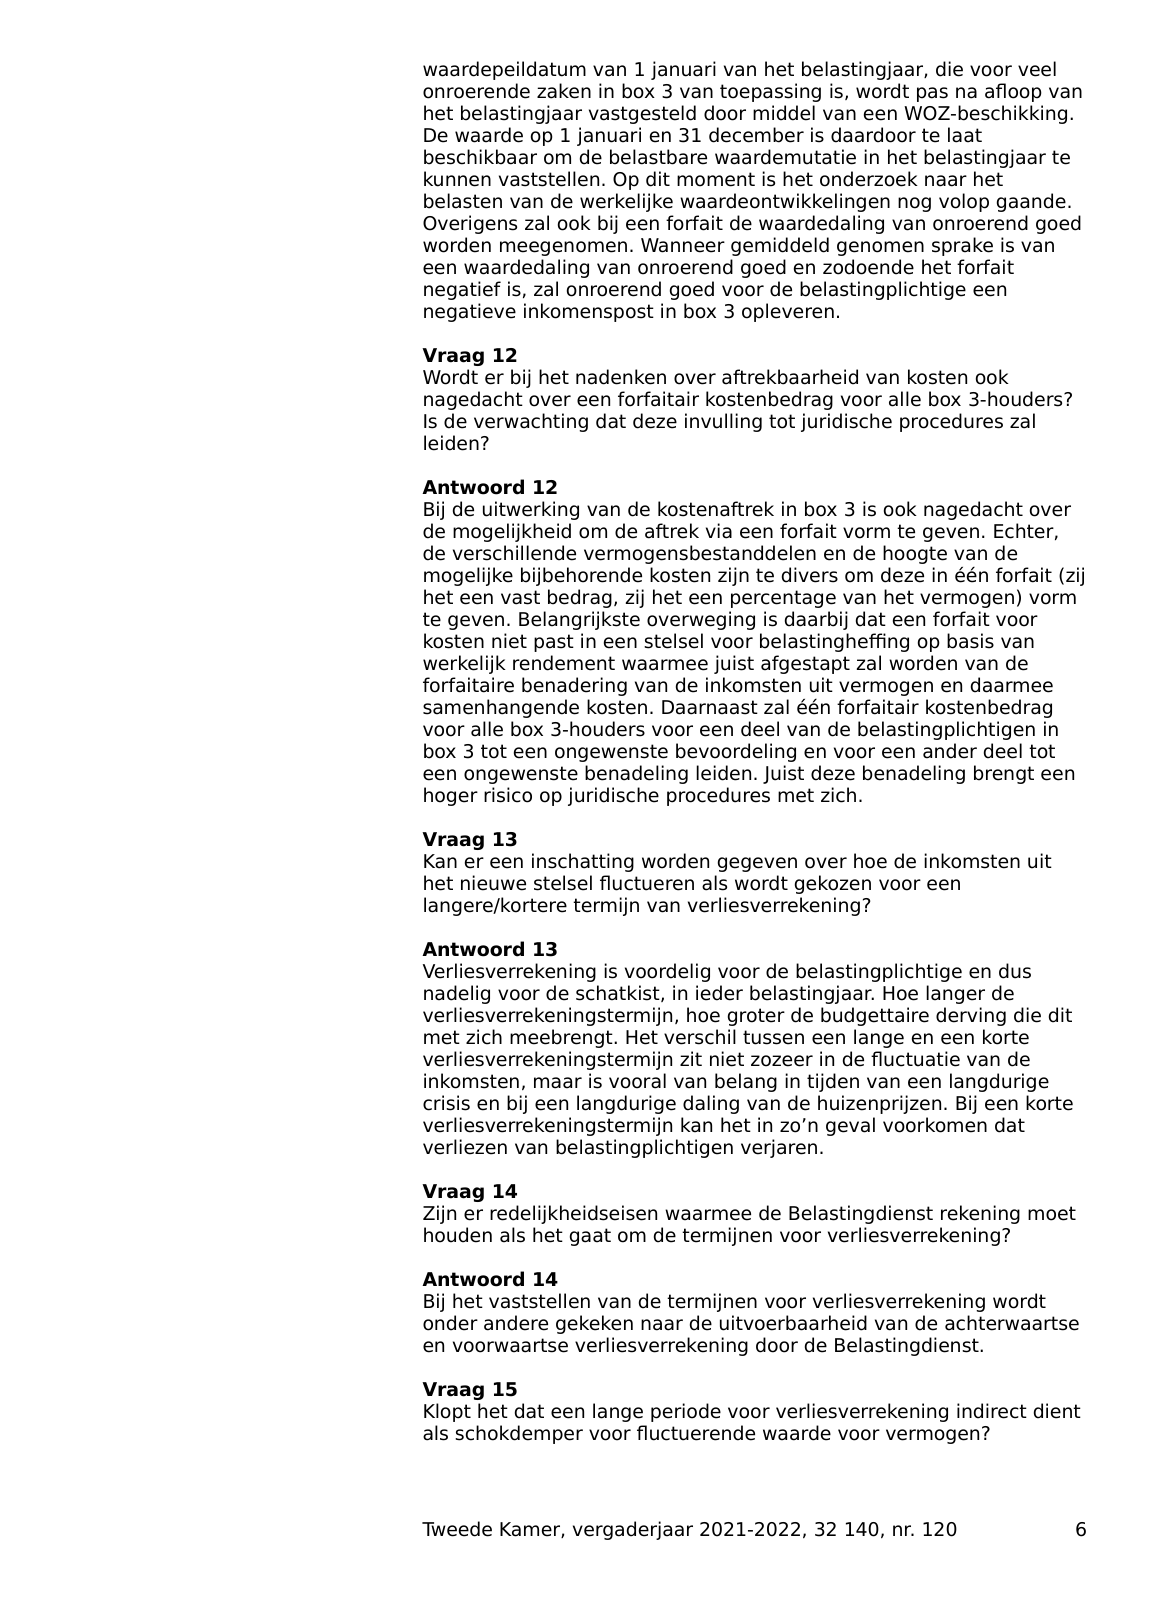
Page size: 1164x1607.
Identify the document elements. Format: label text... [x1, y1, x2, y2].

text Zijn er redelijkheidseisen waarmee de Belastingdienst rekening moet houden als het gaat om de termijnen voor verliesverrekening? [422, 1203, 1087, 1247]
subtitle Vraag 15 [422, 1379, 1087, 1401]
text Wordt er bij het nadenken over aftrekbaarheid van kosten ook nagedacht over een forfaitair kostenbedrag voor alle box 3-houders? Is de verwachting dat deze invulling tot juridische procedures zal leiden? [422, 367, 1087, 455]
text Bij de uitwerking van de kostenaftrek in box 3 is ook nagedacht over de mogelijkheid om de aftrek via een forfait vorm te geven. Echter, de verschillende vermogensbestanddelen en de hoogte van de mogelijke bijbehorende kosten zijn te divers om deze in één forfait (zij het een vast bedrag, zij het een percentage van het vermogen) vorm te geven. Belangrijkste overweging is daarbij dat een forfait voor kosten niet past in een stelsel voor belastingheffing op basis van werkelijk rendement waarmee juist afgestapt zal worden van de forfaitaire benadering van de inkomsten uit vermogen en daarmee samenhangende kosten. Daarnaast zal één forfaitair kostenbedrag voor alle box 3-houders voor een deel van de belastingplichtigen in box 3 tot een ongewenste bevoordeling en voor een ander deel tot een ongewenste benadeling leiden. Juist deze benadeling brengt een hoger risico op juridische procedures met zich. [422, 499, 1087, 807]
subtitle Vraag 13 [422, 829, 1087, 851]
subtitle Antwoord 13 [422, 939, 1087, 961]
subtitle Vraag 14 [422, 1181, 1087, 1203]
text waardepeildatum van 1 januari van het belastingjaar, die voor veel onroerende zaken in box 3 van toepassing is, wordt pas na afloop van het belastingjaar vastgesteld door middel van een WOZ-beschikking. De waarde op 1 januari en 31 december is daardoor te laat beschikbaar om de belastbare waardemutatie in het belastingjaar te kunnen vaststellen. Op dit moment is het onderzoek naar het belasten van de werkelijke waardeontwikkelingen nog volop gaande. Overigens zal ook bij een forfait de waardedaling van onroerend goed worden meegenomen. Wanneer gemiddeld genomen sprake is van een waardedaling van onroerend goed en zodoende het forfait negatief is, zal onroerend goed voor de belastingplichtige een negatieve inkomenspost in box 3 opleveren. [422, 59, 1087, 323]
text Verliesverrekening is voordelig voor de belastingplichtige en dus nadelig voor de schatkist, in ieder belastingjaar. Hoe langer de verliesverrekeningstermijn, hoe groter de budgettaire derving die dit met zich meebrengt. Het verschil tussen een lange en een korte verliesverrekeningstermijn zit niet zozeer in de fluctuatie van de inkomsten, maar is vooral van belang in tijden van een langdurige crisis en bij een langdurige daling van de huizenprijzen. Bij een korte verliesverrekeningstermijn kan het in zo’n geval voorkomen dat verliezen van belastingplichtigen verjaren. [422, 961, 1087, 1159]
text Bij het vaststellen van de termijnen voor verliesverrekening wordt onder andere gekeken naar de uitvoerbaarheid van de achterwaartse en voorwaartse verliesverrekening door de Belastingdienst. [422, 1291, 1087, 1357]
subtitle Vraag 12 [422, 345, 1087, 367]
subtitle Antwoord 12 [422, 477, 1087, 499]
subtitle Antwoord 14 [422, 1269, 1087, 1291]
text Kan er een inschatting worden gegeven over hoe de inkomsten uit het nieuwe stelsel fluctueren als wordt gekozen voor een langere/kortere termijn van verliesverrekening? [422, 851, 1087, 917]
text Klopt het dat een lange periode voor verliesverrekening indirect dient als schokdemper voor fluctuerende waarde voor vermogen? [422, 1401, 1087, 1445]
